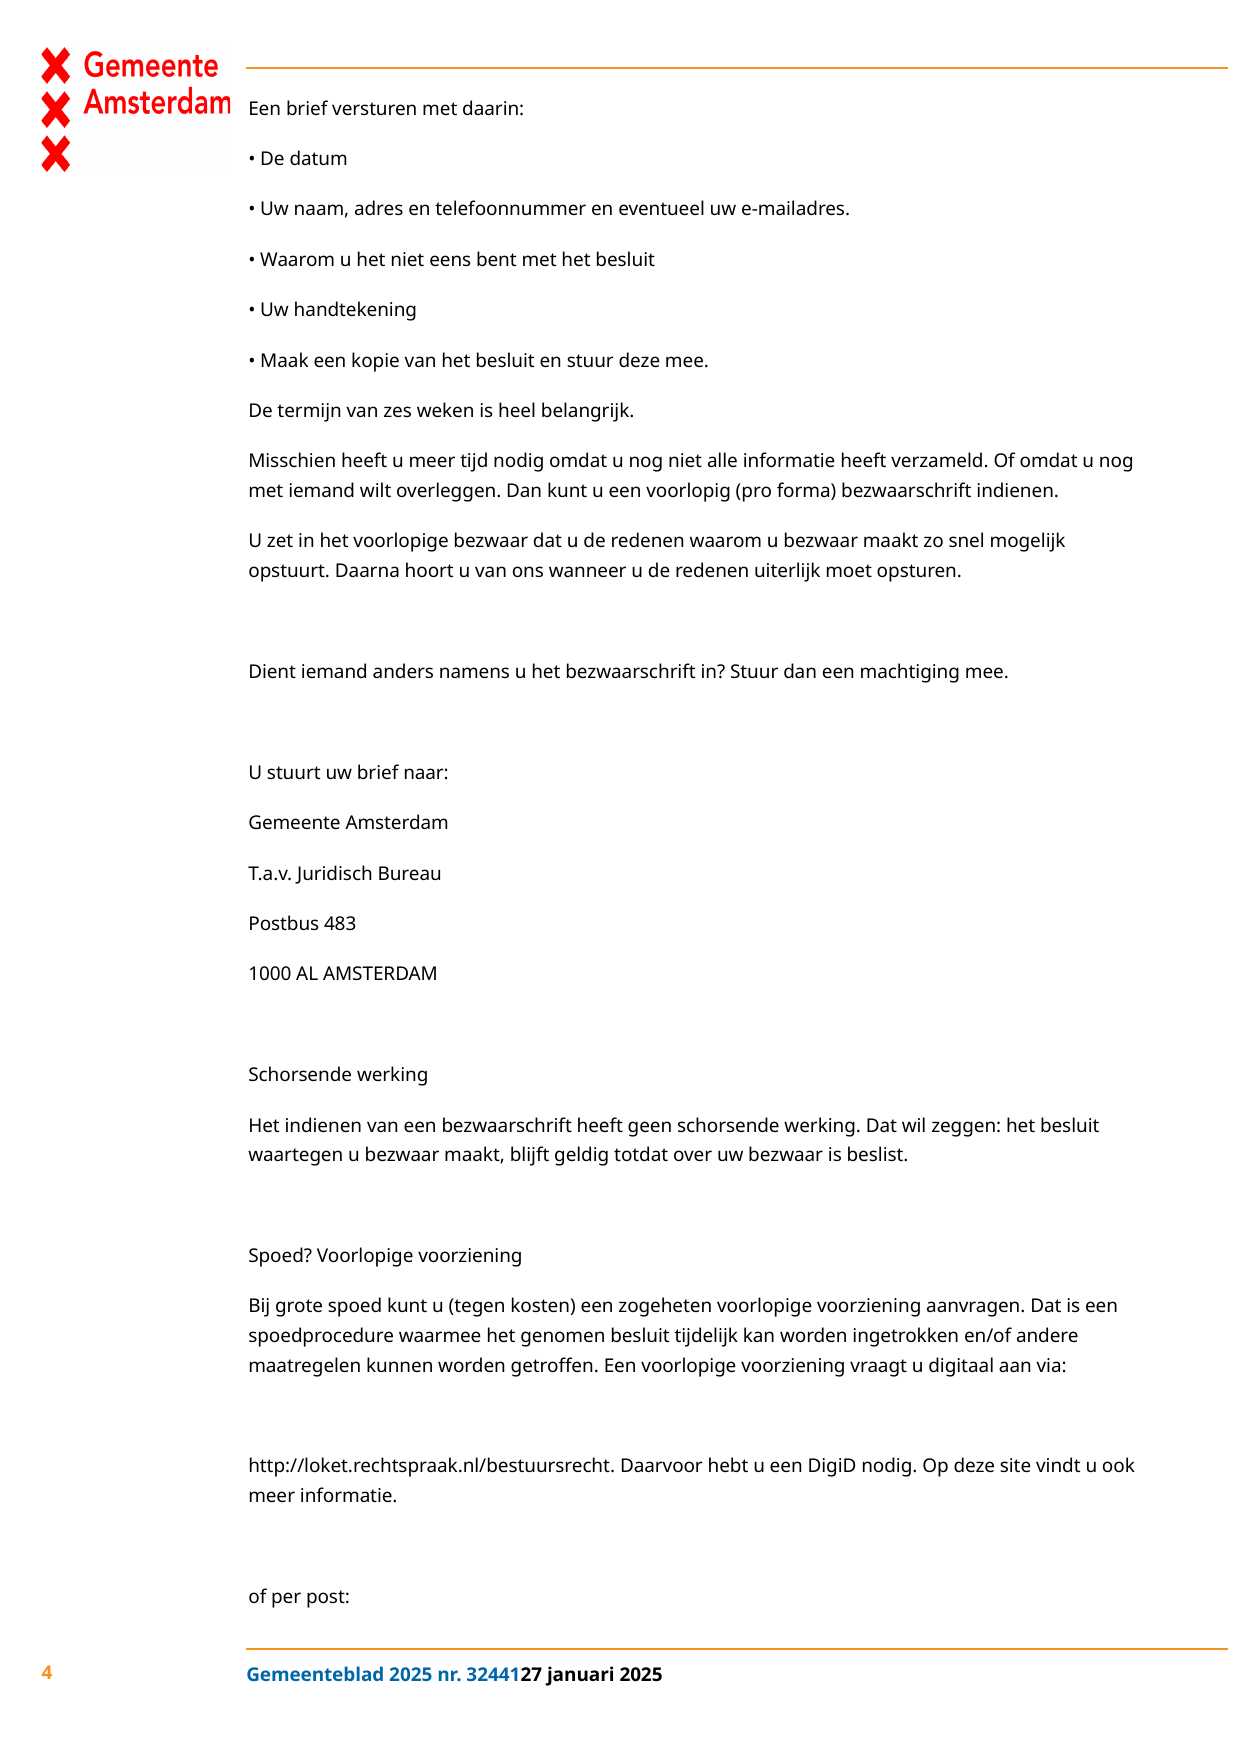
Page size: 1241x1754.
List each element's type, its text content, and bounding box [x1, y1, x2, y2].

text Postbus 483 [248, 910, 1152, 936]
picture [41, 47, 231, 172]
text • Maak een kopie van het besluit en stuur deze mee. [248, 347, 1152, 373]
text 1000 AL AMSTERDAM [248, 961, 1152, 986]
text Spoed? Voorlopige voorziening [248, 1242, 1152, 1268]
text Schorsende werking [248, 1061, 1152, 1087]
text U zet in het voorlopige bezwaar dat u de redenen waarom u bezwaar maakt zo snel mogelijk opstuurt. Daarna hoort u van ons wanneer u de redenen uiterlijk moet opsturen. [248, 528, 1152, 583]
text http://loket.rechtspraak.nl/bestuursrecht. Daarvoor hebt u een DigiD nodig. Op deze site vindt u ook meer informatie. [248, 1453, 1152, 1508]
text • Uw naam, adres en telefoonnummer en eventueel uw e-mailadres. [248, 196, 1152, 221]
text Het indienen van een bezwaarschrift heeft geen schorsende werking. Dat wil zeggen: het besluit waartegen u bezwaar maakt, blijft geldig totdat over uw bezwaar is beslist. [248, 1112, 1152, 1167]
text • De datum [248, 145, 1152, 171]
text Gemeente Amsterdam [248, 809, 1152, 835]
text Misschien heeft u meer tijd nodig omdat u nog niet alle informatie heeft verzameld. Of omdat u nog met iemand wilt overleggen. Dan kunt u een voorlopig (pro forma) bezwaarschrift indienen. [248, 448, 1152, 503]
text Bij grote spoed kunt u (tegen kosten) een zogeheten voorlopige voorziening aanvragen. Dat is een spoedprocedure waarmee het genomen besluit tijdelijk kan worden ingetrokken en/of andere maatregelen kunnen worden getroffen. Een voorlopige voorziening vraagt u digitaal aan via: [248, 1293, 1152, 1378]
text • Waarom u het niet eens bent met het besluit [248, 246, 1152, 272]
text of per post: [248, 1583, 1152, 1609]
text U stuurt uw brief naar: [248, 759, 1152, 785]
text De termijn van zes weken is heel belangrijk. [248, 397, 1152, 423]
text T.a.v. Juridisch Bureau [248, 860, 1152, 886]
text Dient iemand anders namens u het bezwaarschrift in? Stuur dan een machtiging mee. [248, 658, 1152, 684]
text Een brief versturen met daarin: [248, 95, 1152, 121]
text • Uw handtekening [248, 296, 1152, 322]
